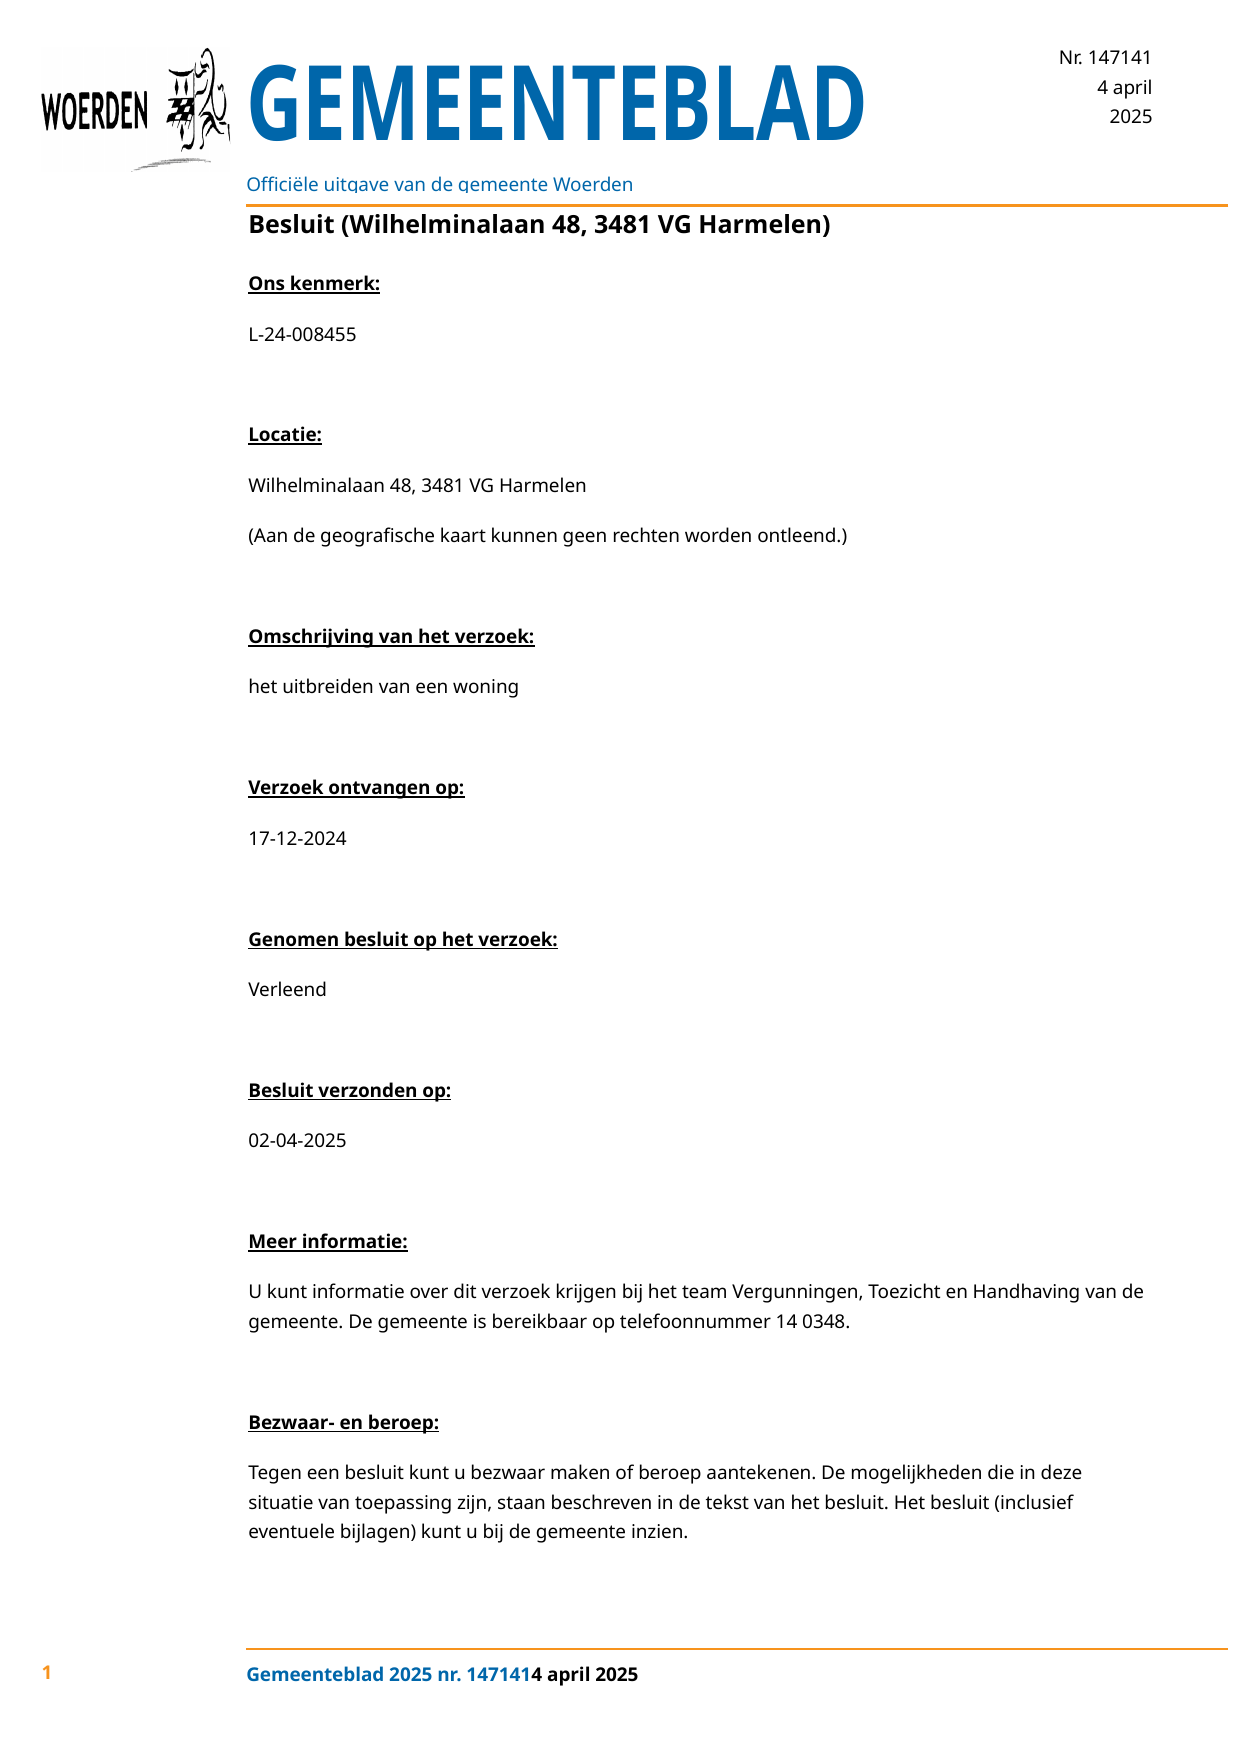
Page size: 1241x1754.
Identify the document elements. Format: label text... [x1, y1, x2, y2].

text Besluit (Wilhelminalaan 48, 3481 VG Harmelen) [248, 207, 1152, 241]
text Verzoek ontvangen op: [248, 774, 1152, 800]
text Meer informatie: [248, 1228, 1152, 1254]
text het uitbreiden van een woning [248, 674, 1152, 699]
text Genomen besluit op het verzoek: [248, 926, 1152, 951]
text L-24-008455 [248, 321, 1152, 346]
text Besluit verzonden op: [248, 1077, 1152, 1103]
text U kunt informatie over dit verzoek krijgen bij het team Vergunningen, Toezicht en Handhaving van de gemeente. De gemeente is bereikbaar op telefoonnummer 14 0348. [248, 1279, 1152, 1334]
text 02-04-2025 [248, 1127, 1152, 1153]
text Verleend [248, 976, 1152, 1002]
text Omschrijving van het verzoek: [248, 623, 1152, 649]
text Bezwaar- en beroep: [248, 1409, 1152, 1435]
text Locatie: [248, 422, 1152, 447]
text (Aan de geografische kaart kunnen geen rechten worden ontleend.) [248, 522, 1152, 548]
text Wilhelminalaan 48, 3481 VG Harmelen [248, 472, 1152, 498]
picture [41, 47, 231, 172]
text Ons kenmerk: [248, 270, 1152, 296]
text 17-12-2024 [248, 825, 1152, 851]
text Tegen een besluit kunt u bezwaar maken of beroep aantekenen. De mogelijkheden die in deze situatie van toepassing zijn, staan beschreven in de tekst van het besluit. Het besluit (inclusief eventuele bijlagen) kunt u bij de gemeente inzien. [248, 1459, 1152, 1544]
